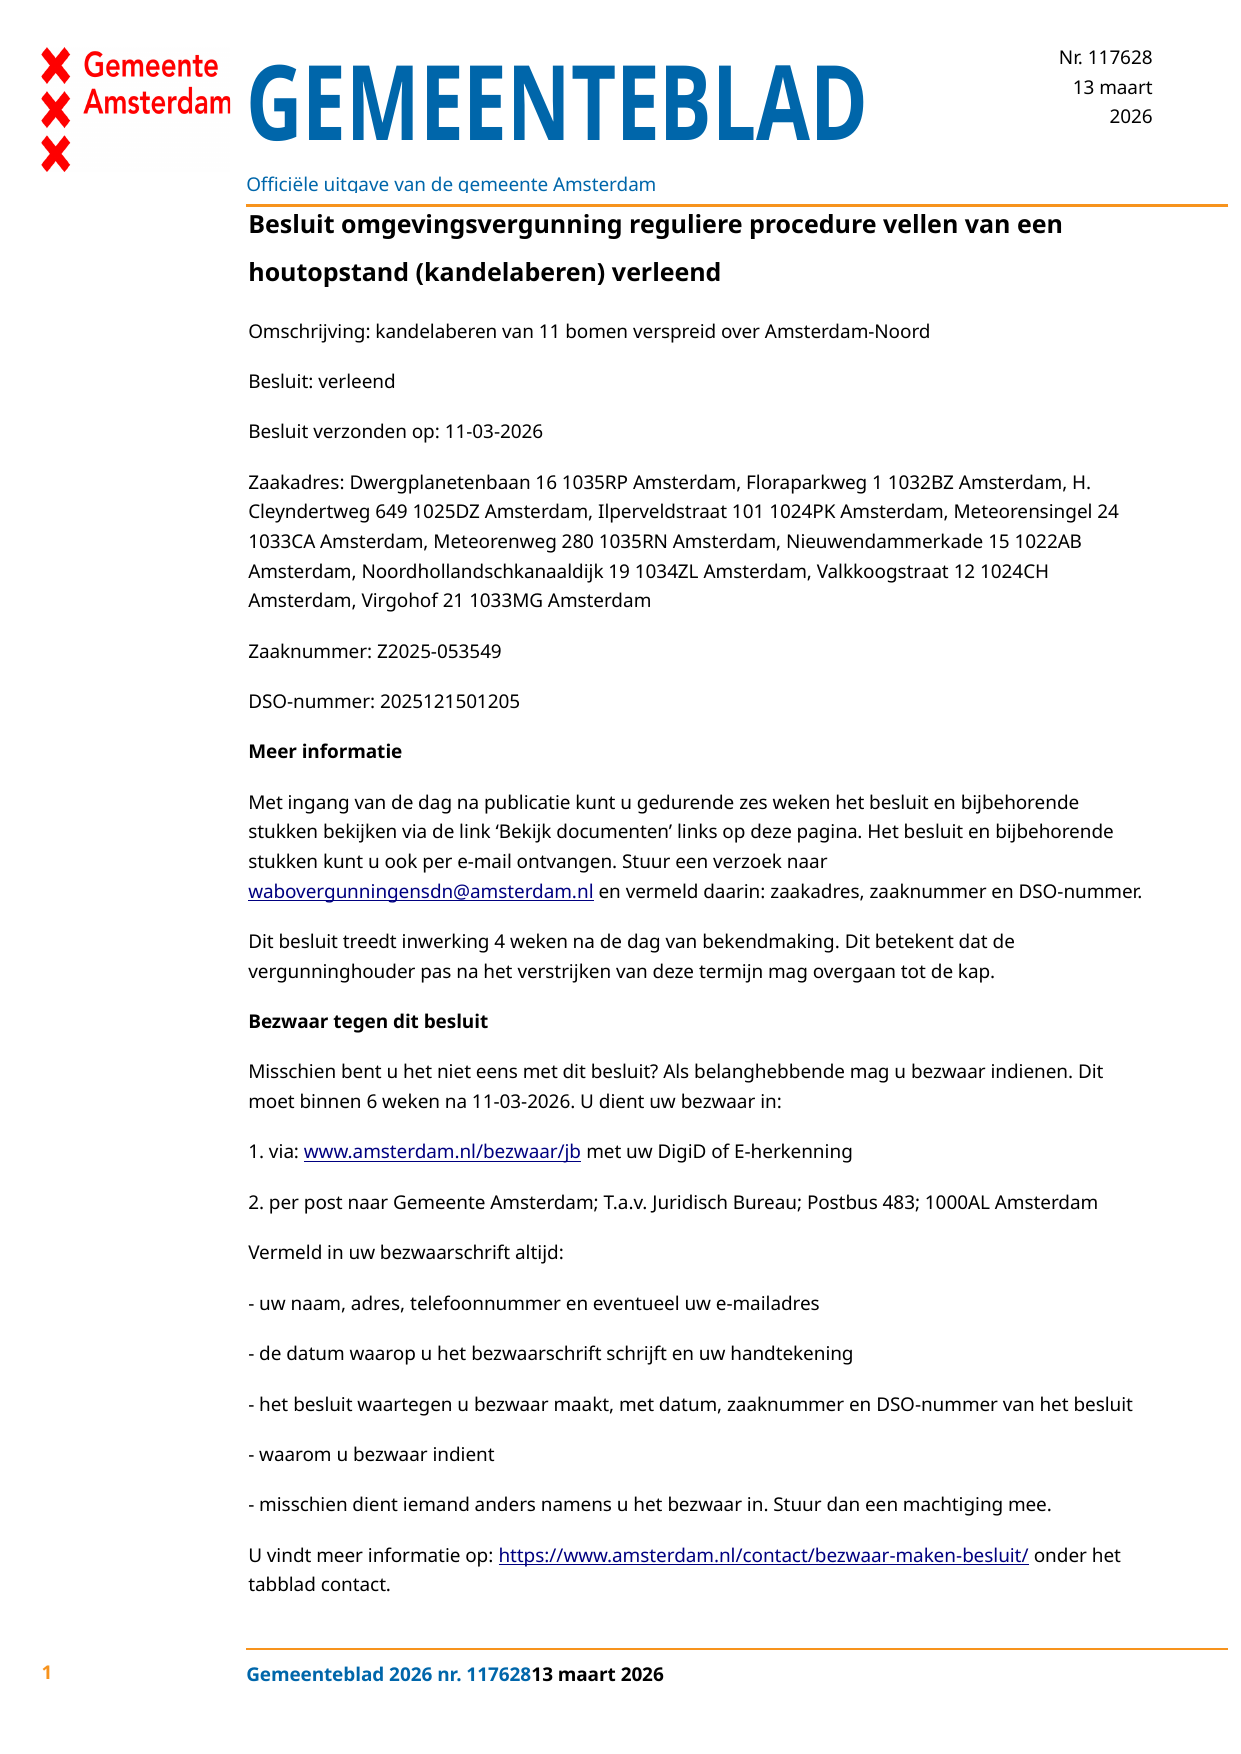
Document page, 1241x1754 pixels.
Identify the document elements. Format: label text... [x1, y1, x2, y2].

text Dit besluit treedt inwerking 4 weken na de dag van bekendmaking. Dit betekent dat de vergunninghouder pas na het verstrijken van deze termijn mag overgaan tot de kap. [248, 928, 1152, 984]
text - uw naam, adres, telefoonnummer en eventueel uw e-mailadres [248, 1290, 1152, 1316]
text - de datum waarop u het bezwaarschrift schrijft en uw handtekening [248, 1340, 1152, 1366]
text Zaaknummer: Z2025-053549 [248, 638, 1152, 664]
text 1. via: www.amsterdam.nl/bezwaar/jb met uw DigiD of E-herkenning [248, 1139, 1152, 1164]
picture [41, 47, 231, 172]
text 2. per post naar Gemeente Amsterdam; T.a.v. Juridisch Bureau; Postbus 483; 1000AL Amsterdam [248, 1189, 1152, 1215]
text - het besluit waartegen u bezwaar maakt, met datum, zaaknummer en DSO-nummer van het besluit [248, 1391, 1152, 1417]
text Omschrijving: kandelaberen van 11 bomen verspreid over Amsterdam-Noord [248, 318, 1152, 344]
text Besluit omgevingsvergunning reguliere procedure vellen van een houtopstand (kandelaberen) verleend [248, 207, 1152, 288]
text Zaakadres: Dwergplanetenbaan 16 1035RP Amsterdam, Floraparkweg 1 1032BZ Amsterdam, H. Cleyndertweg 649 1025DZ Amsterdam, Ilperveldstraat 101 1024PK Amsterdam, Meteorensingel 24 1033CA Amsterdam, Meteorenweg 280 1035RN Amsterdam, Nieuwendammerkade 15 1022AB Amsterdam, Noordhollandschkanaaldijk 19 1034ZL Amsterdam, Valkkoogstraat 12 1024CH Amsterdam, Virgohof 21 1033MG Amsterdam [248, 469, 1152, 613]
text - waarom u bezwaar indient [248, 1441, 1152, 1467]
text Besluit verzonden op: 11-03-2026 [248, 419, 1152, 444]
text U vindt meer informatie op: https://www.amsterdam.nl/contact/bezwaar-maken-besluit/ onder het tabblad contact. [248, 1542, 1152, 1597]
text DSO-nummer: 2025121501205 [248, 688, 1152, 714]
text Met ingang van de dag na publicatie kunt u gedurende zes weken het besluit en bijbehorende stukken bekijken via de link ‘Bekijk documenten’ links op deze pagina. Het besluit en bijbehorende stukken kunt u ook per e-mail ontvangen. Stuur een verzoek naar wabovergunningensdn@amsterdam.nl en vermeld daarin: zaakadres, zaaknummer en DSO-nummer. [248, 789, 1152, 904]
text - misschien dient iemand anders namens u het bezwaar in. Stuur dan een machtiging mee. [248, 1492, 1152, 1517]
text Misschien bent u het niet eens met dit besluit? Als belanghebbende mag u bezwaar indienen. Dit moet binnen 6 weken na 11-03-2026. U dient uw bezwaar in: [248, 1059, 1152, 1114]
text Bezwaar tegen dit besluit [248, 1008, 1152, 1034]
text Besluit: verleend [248, 368, 1152, 394]
text Meer informatie [248, 739, 1152, 764]
text Vermeld in uw bezwaarschrift altijd: [248, 1239, 1152, 1265]
